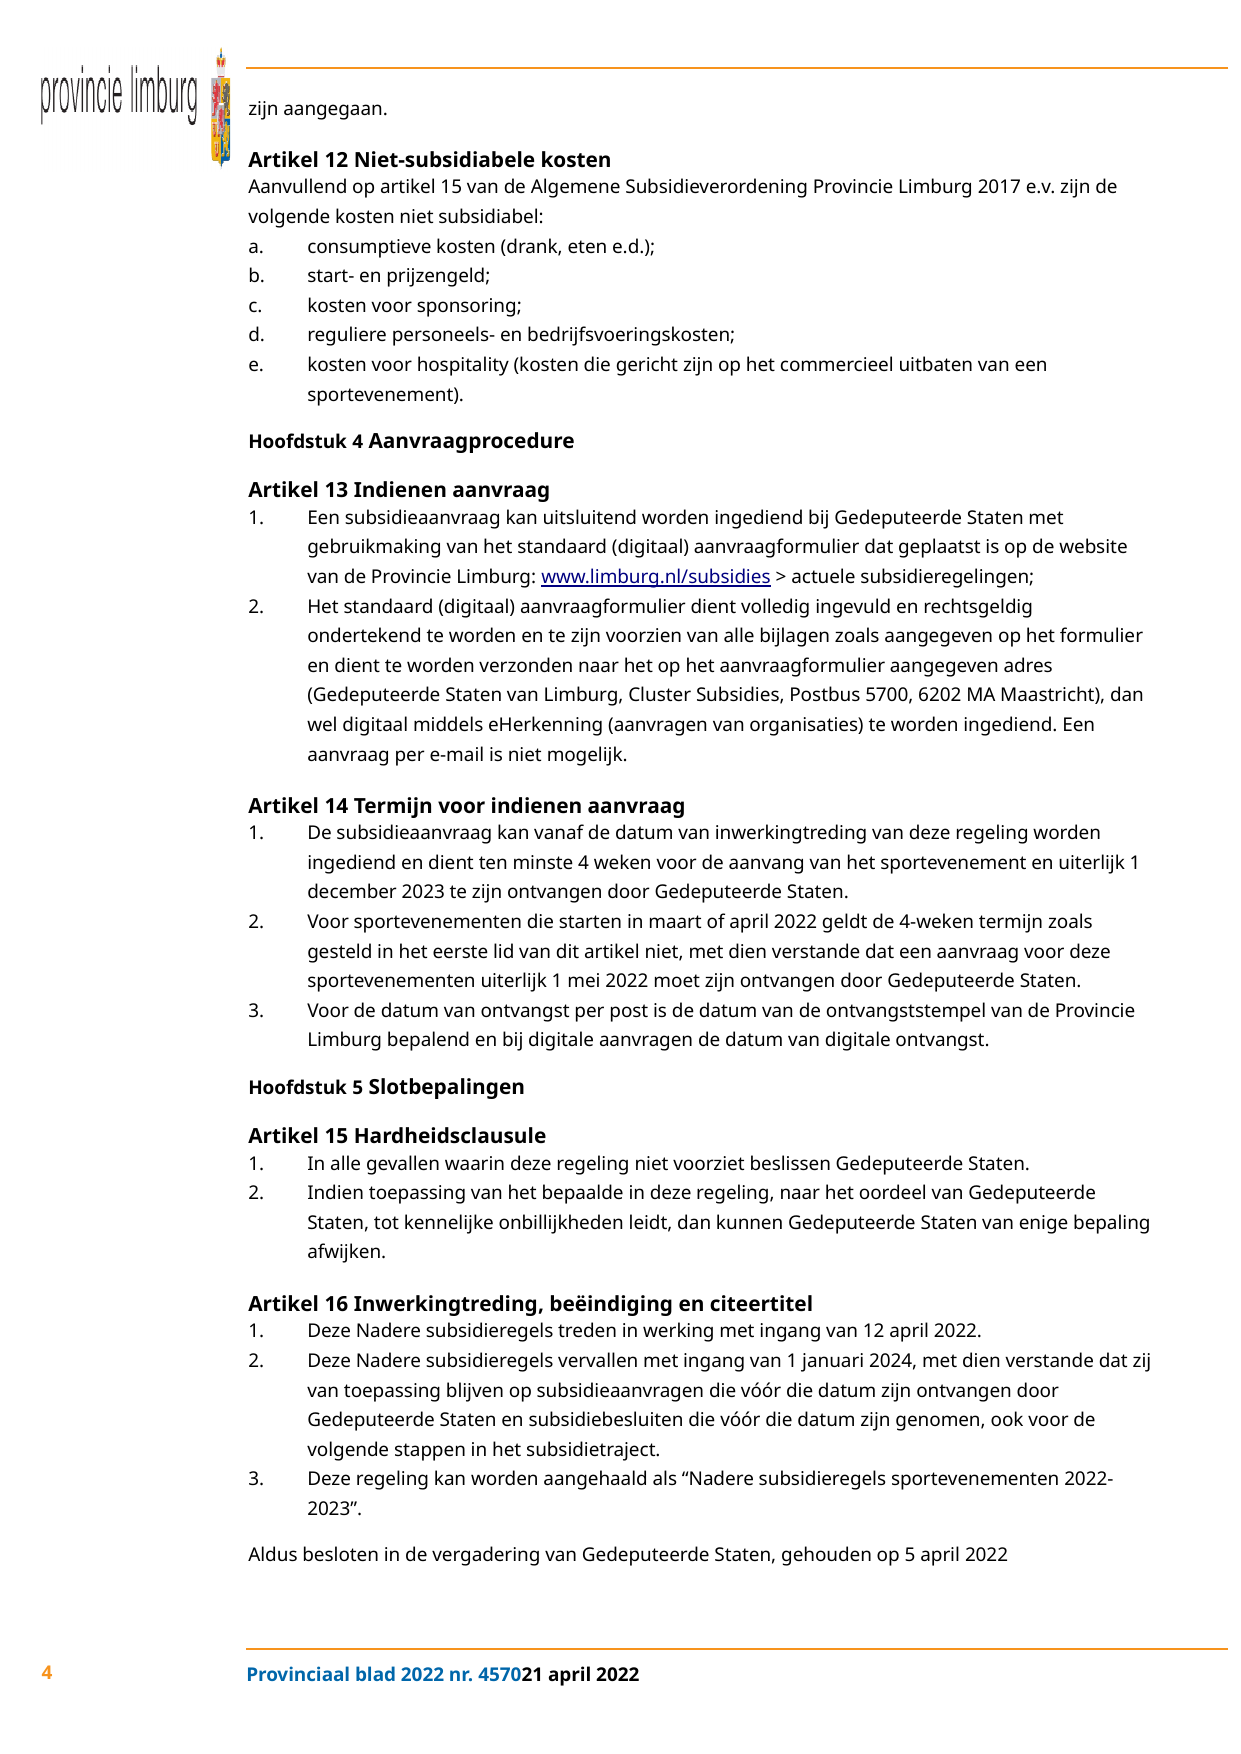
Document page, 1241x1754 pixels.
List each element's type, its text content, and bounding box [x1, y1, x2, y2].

text Artikel 12 Niet-subsidiabele kosten [248, 145, 1152, 174]
list Deze Nadere subsidieregels treden in werking met ingang van 12 april 2022. [248, 1318, 1152, 1343]
text zijn aangegaan. [248, 95, 1152, 121]
list Voor sportevenementen die starten in maart of april 2022 geldt de 4-weken termijn zoals gesteld in het eerste lid van dit artikel niet, met dien verstande dat een aanvraag voor deze sportevenementen uiterlijk 1 mei 2022 moet zijn ontvangen door Gedeputeerde Staten. [248, 908, 1152, 993]
list consumptieve kosten (drank, eten e.d.); [248, 233, 1152, 258]
list Deze regeling kan worden aangehaald als “Nadere subsidieregels sportevenementen 2022-2023”. [248, 1466, 1152, 1521]
list Deze Nadere subsidieregels vervallen met ingang van 1 januari 2024, met dien verstande dat zij van toepassing blijven op subsidieaanvragen die vóór die datum zijn ontvangen door Gedeputeerde Staten en subsidiebesluiten die vóór die datum zijn genomen, ook voor de volgende stappen in het subsidietraject. [248, 1347, 1152, 1462]
text Artikel 16 Inwerkingtreding, beëindiging en citeertitel [248, 1289, 1152, 1318]
list De subsidieaanvraag kan vanaf de datum van inwerkingtreding van deze regeling worden ingediend en dient ten minste 4 weken voor de aanvang van het sportevenement en uiterlijk 1 december 2023 te zijn ontvangen door Gedeputeerde Staten. [248, 819, 1152, 904]
text Hoofdstuk 5 Slotbepalingen [248, 1072, 1152, 1101]
list Een subsidieaanvraag kan uitsluitend worden ingediend bij Gedeputeerde Staten met gebruikmaking van het standaard (digitaal) aanvraagformulier dat geplaatst is op de website van de Provincie Limburg: www.limburg.nl/subsidies > actuele subsidieregelingen; [248, 504, 1152, 589]
list reguliere personeels- en bedrijfsvoeringskosten; [248, 322, 1152, 347]
list kosten voor hospitality (kosten die gericht zijn op het commercieel uitbaten van een sportevenement). [248, 351, 1152, 406]
text Hoofdstuk 4 Aanvraagprocedure [248, 426, 1152, 455]
list In alle gevallen waarin deze regeling niet voorziet beslissen Gedeputeerde Staten. [248, 1150, 1152, 1176]
list start- en prijzengeld; [248, 262, 1152, 288]
list Indien toepassing van het bepaalde in deze regeling, naar het oordeel van Gedeputeerde Staten, tot kennelijke onbillijkheden leidt, dan kunnen Gedeputeerde Staten van enige bepaling afwijken. [248, 1179, 1152, 1264]
picture [41, 47, 231, 172]
list Het standaard (digitaal) aanvraagformulier dient volledig ingevuld en rechtsgeldig ondertekend te worden en te zijn voorzien van alle bijlagen zoals aangegeven op het formulier en dient te worden verzonden naar het op het aanvraagformulier aangegeven adres (Gedeputeerde Staten van Limburg, Cluster Subsidies, Postbus 5700, 6202 MA Maastricht), dan wel digitaal middels eHerkenning (aanvragen van organisaties) te worden ingediend. Een aanvraag per e-mail is niet mogelijk. [248, 593, 1152, 766]
text Aldus besloten in de vergadering van Gedeputeerde Staten, gehouden op 5 april 2022 [248, 1541, 1152, 1566]
text Aanvullend op artikel 15 van de Algemene Subsidieverordening Provincie Limburg 2017 e.v. zijn de volgende kosten niet subsidiabel: [248, 174, 1152, 229]
text Artikel 15 Hardheidsclausule [248, 1122, 1152, 1150]
list kosten voor sponsoring; [248, 292, 1152, 318]
text Artikel 13 Indienen aanvraag [248, 476, 1152, 504]
text Artikel 14 Termijn voor indienen aanvraag [248, 791, 1152, 819]
list Voor de datum van ontvangst per post is de datum van de ontvangststempel van de Provincie Limburg bepalend en bij digitale aanvragen de datum van digitale ontvangst. [248, 997, 1152, 1052]
